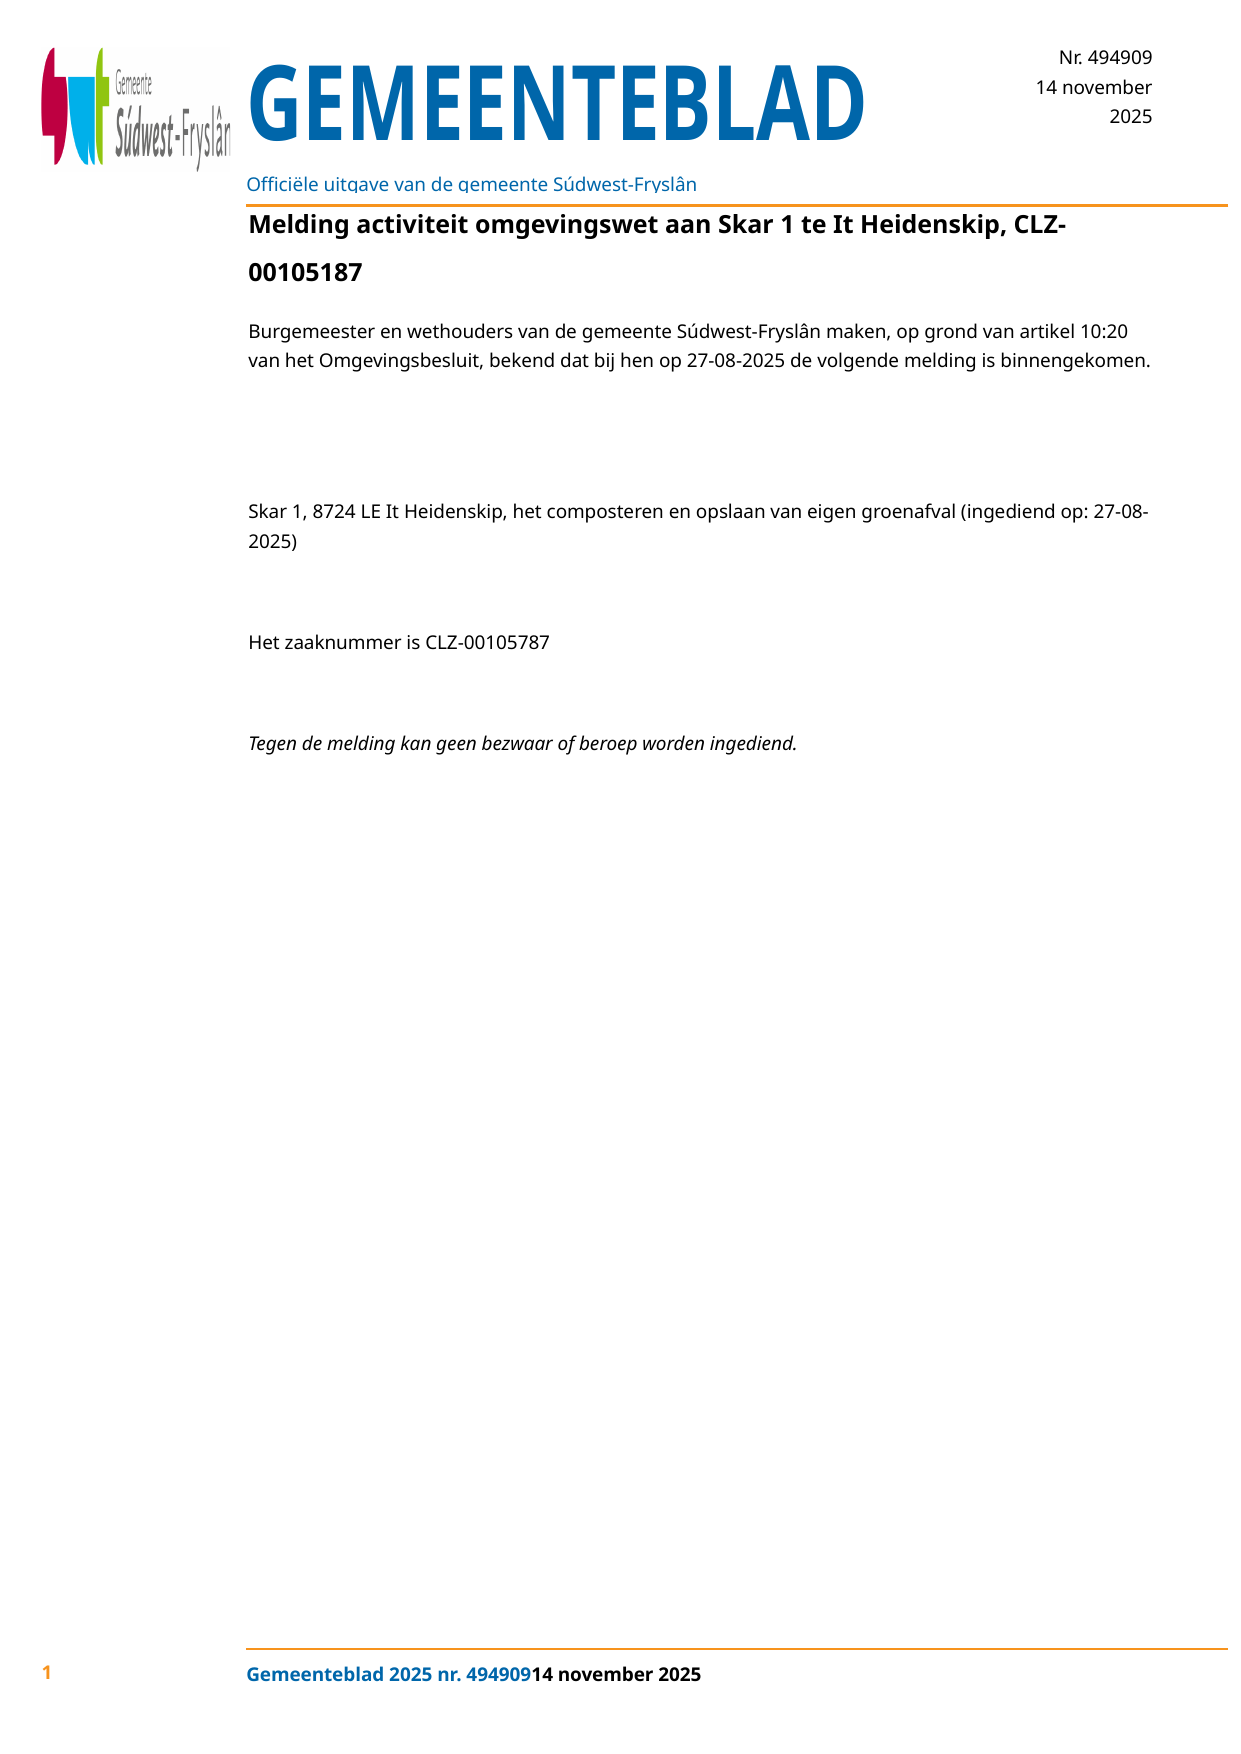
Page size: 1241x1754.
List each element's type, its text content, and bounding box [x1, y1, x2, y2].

text Burgemeester en wethouders van de gemeente Súdwest-Fryslân maken, op grond van artikel 10:20 van het Omgevingsbesluit, bekend dat bij hen op 27-08-2025 de volgende melding is binnengekomen. [248, 318, 1152, 373]
text Skar 1, 8724 LE It Heidenskip, het composteren en opslaan van eigen groenafval (ingediend op: 27-08-2025) [248, 499, 1152, 554]
text Melding activiteit omgevingswet aan Skar 1 te It Heidenskip, CLZ-00105187 [248, 207, 1152, 288]
picture [41, 47, 231, 172]
text Het zaaknummer is CLZ-00105787 [248, 629, 1152, 655]
text Tegen de melding kan geen bezwaar of beroep worden ingediend. [248, 730, 1152, 756]
